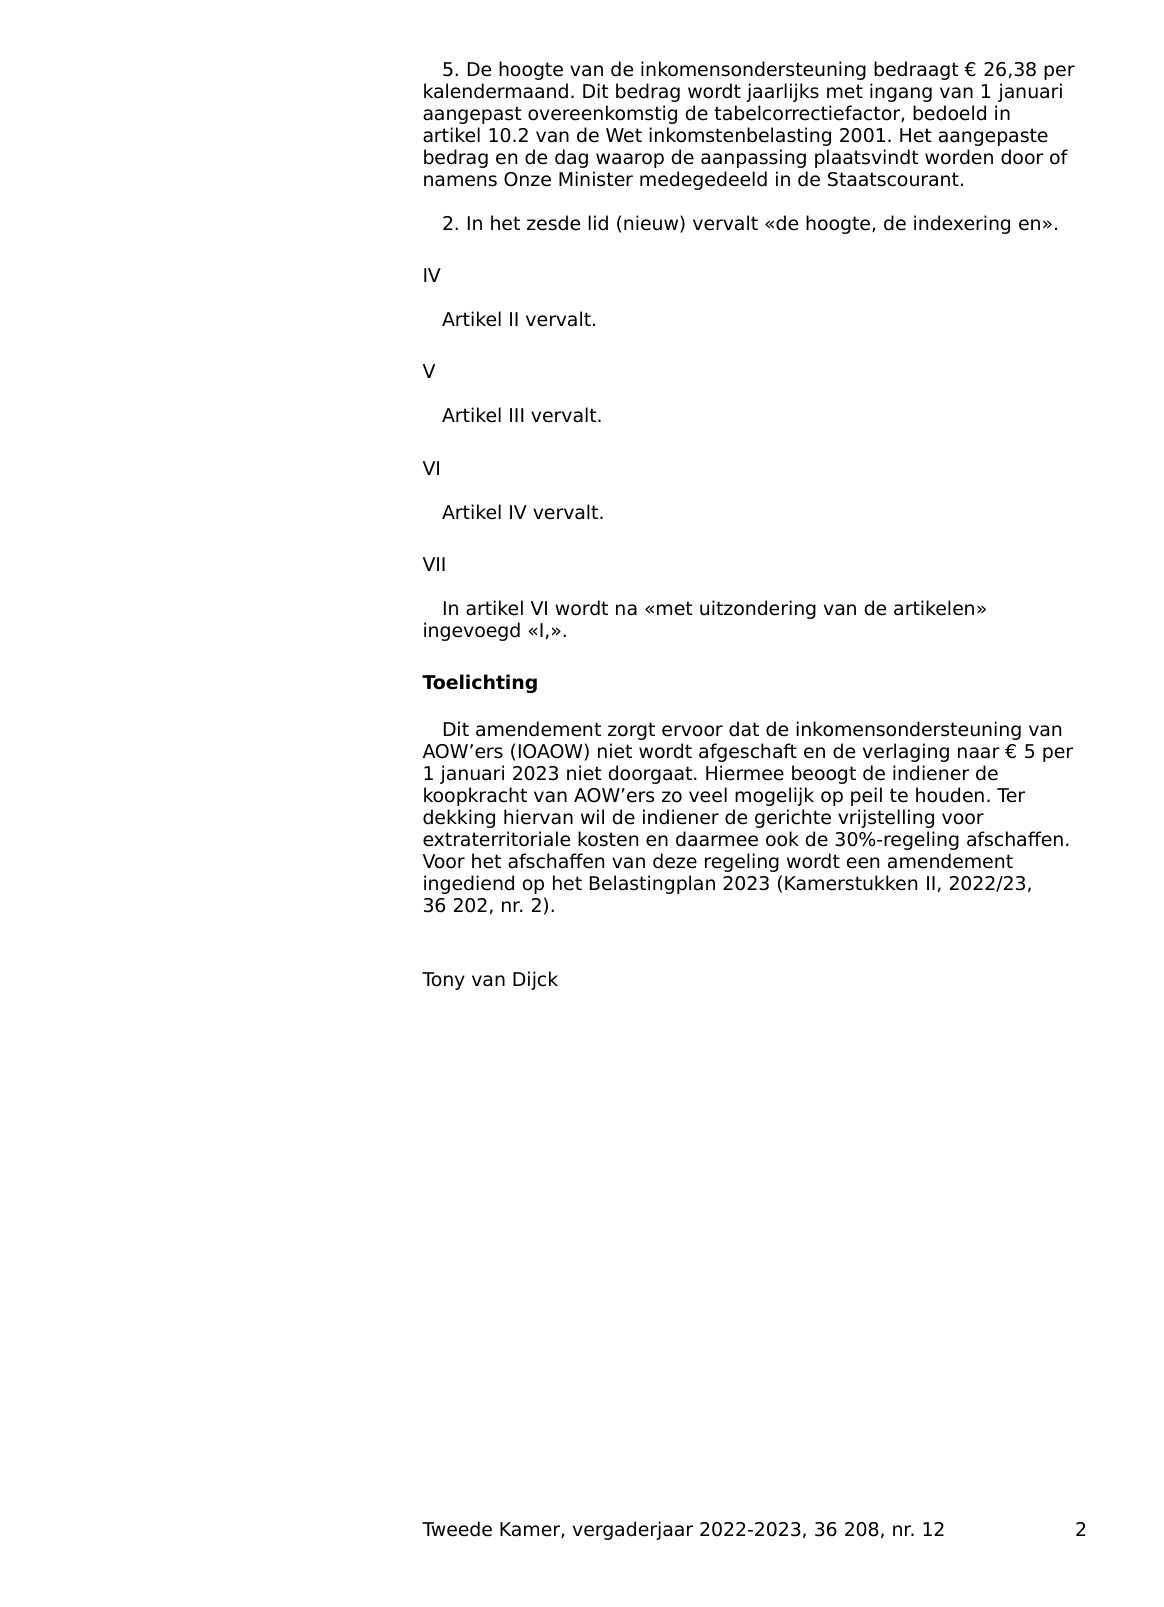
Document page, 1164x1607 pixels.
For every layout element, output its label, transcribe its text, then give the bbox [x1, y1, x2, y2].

subtitle VII [422, 553, 1087, 576]
text Artikel III vervalt. [422, 405, 1087, 427]
text Artikel II vervalt. [422, 309, 1087, 331]
subtitle Toelichting [422, 672, 1087, 694]
text Tony van Dijck [422, 946, 1087, 990]
text 2. In het zesde lid (nieuw) vervalt «de hoogte, de indexering en». [422, 213, 1087, 235]
subtitle VI [422, 457, 1087, 479]
text 5. De hoogte van de inkomensondersteuning bedraagt € 26,38 per kalendermaand. Dit bedrag wordt jaarlijks met ingang van 1 januari aangepast overeenkomstig de tabelcorrectiefactor, bedoeld in artikel 10.2 van de Wet inkomstenbelasting 2001. Het aangepaste bedrag en de dag waarop de aanpassing plaatsvindt worden door of namens Onze Minister medegedeeld in de Staatscourant. [422, 59, 1087, 191]
text In artikel VI wordt na «met uitzondering van de artikelen» ingevoegd «I,». [422, 598, 1087, 642]
subtitle V [422, 361, 1087, 383]
text Artikel IV vervalt. [422, 502, 1087, 523]
subtitle IV [422, 265, 1087, 287]
text Dit amendement zorgt ervoor dat de inkomensondersteuning van AOW’ers (IOAOW) niet wordt afgeschaft en de verlaging naar € 5 per 1 januari 2023 niet doorgaat. Hiermee beoogt de indiener de koopkracht van AOW’ers zo veel mogelijk op peil te houden. Ter dekking hiervan wil de indiener de gerichte vrijstelling voor extraterritoriale kosten en daarmee ook de 30%-regeling afschaffen. Voor het afschaffen van deze regeling wordt een amendement ingediend op het Belastingplan 2023 (Kamerstukken II, 2022/23, 36 202, nr. 2). [422, 719, 1087, 916]
